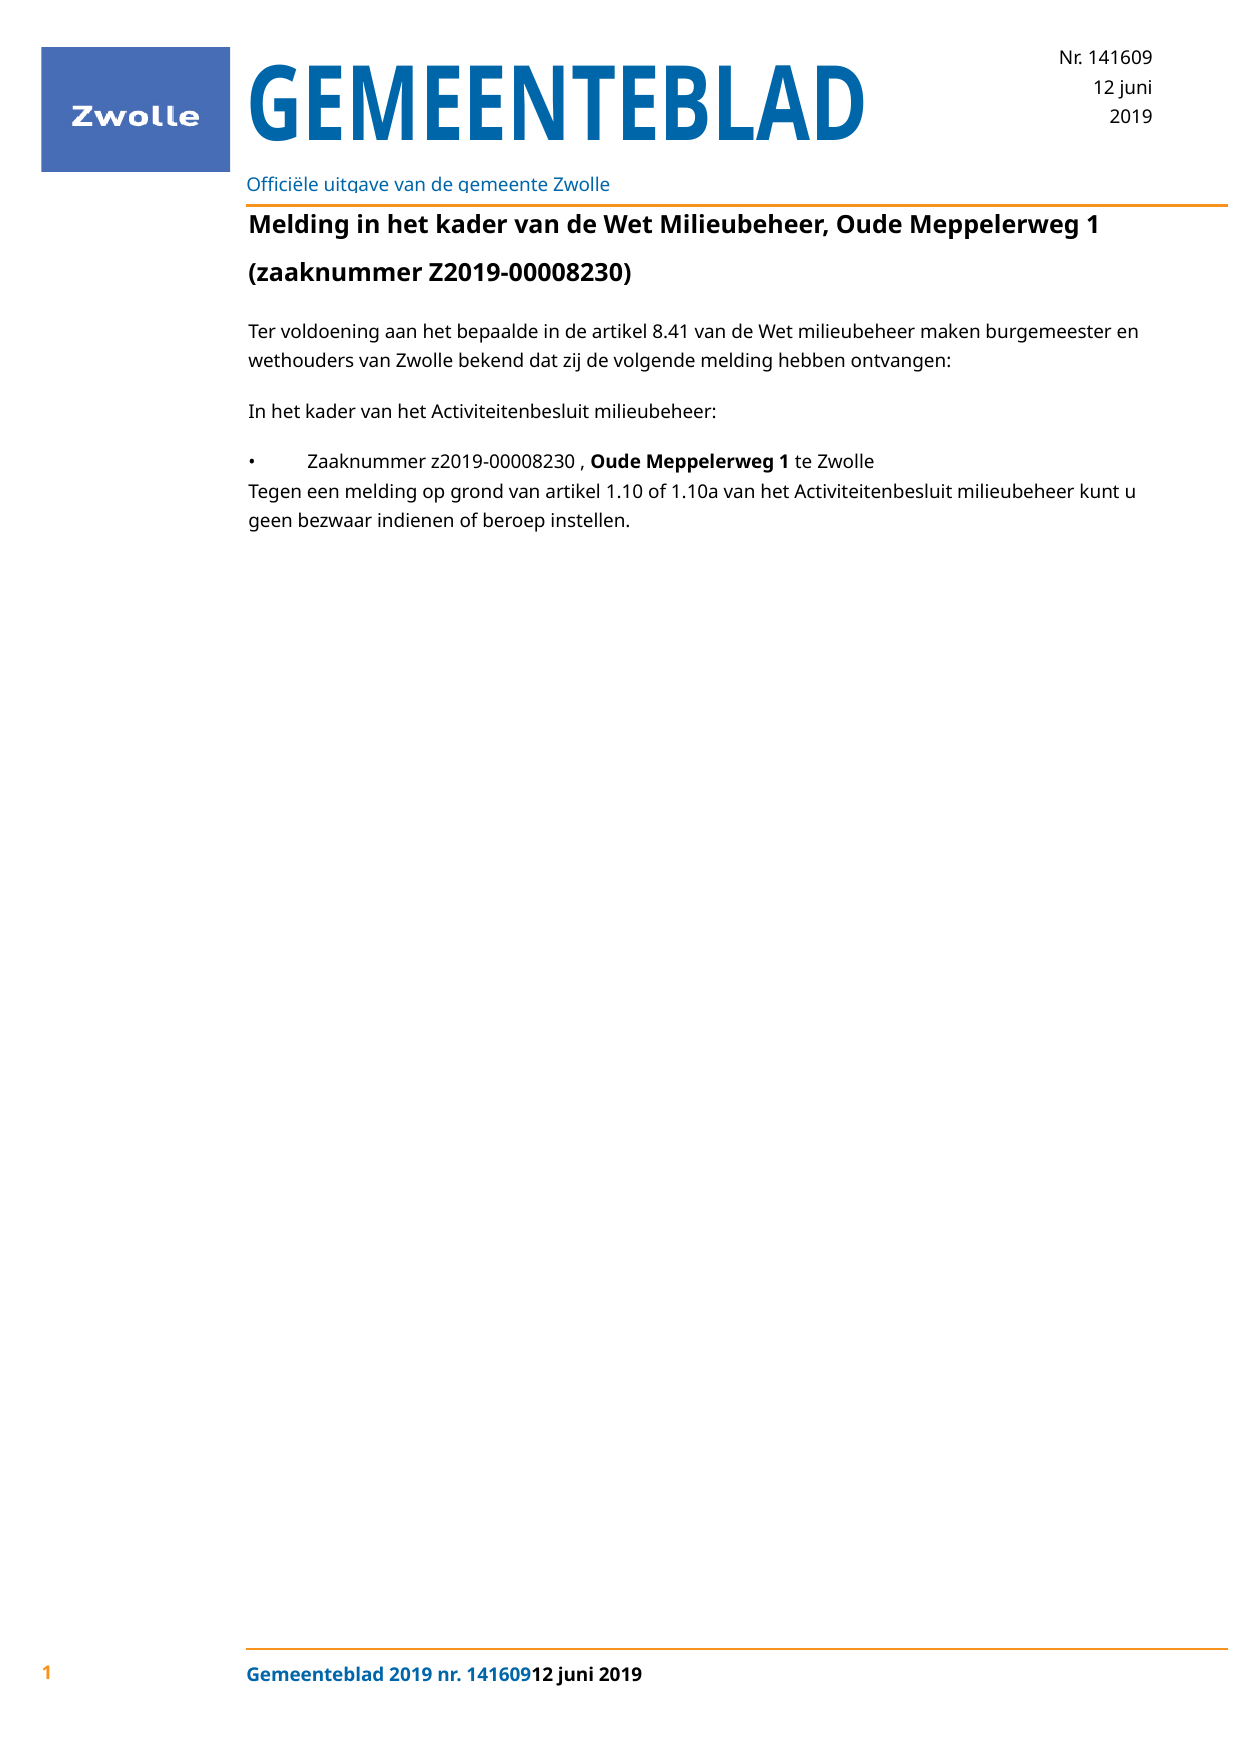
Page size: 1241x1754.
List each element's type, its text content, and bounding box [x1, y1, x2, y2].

text Ter voldoening aan het bepaalde in de artikel 8.41 van de Wet milieubeheer maken burgemeester en wethouders van Zwolle bekend dat zij de volgende melding hebben ontvangen: [248, 318, 1152, 373]
picture [41, 47, 231, 172]
text Tegen een melding op grond van artikel 1.10 of 1.10a van het Activiteitenbesluit milieubeheer kunt u geen bezwaar indienen of beroep instellen. [248, 478, 1152, 533]
list Zaaknummer z2019-00008230 , Oude Meppelerweg 1 te Zwolle [248, 448, 1152, 474]
text Melding in het kader van de Wet Milieubeheer, Oude Meppelerweg 1 (zaaknummer Z2019-00008230) [248, 207, 1152, 288]
text In het kader van het Activiteitenbesluit milieubeheer: [248, 398, 1152, 424]
